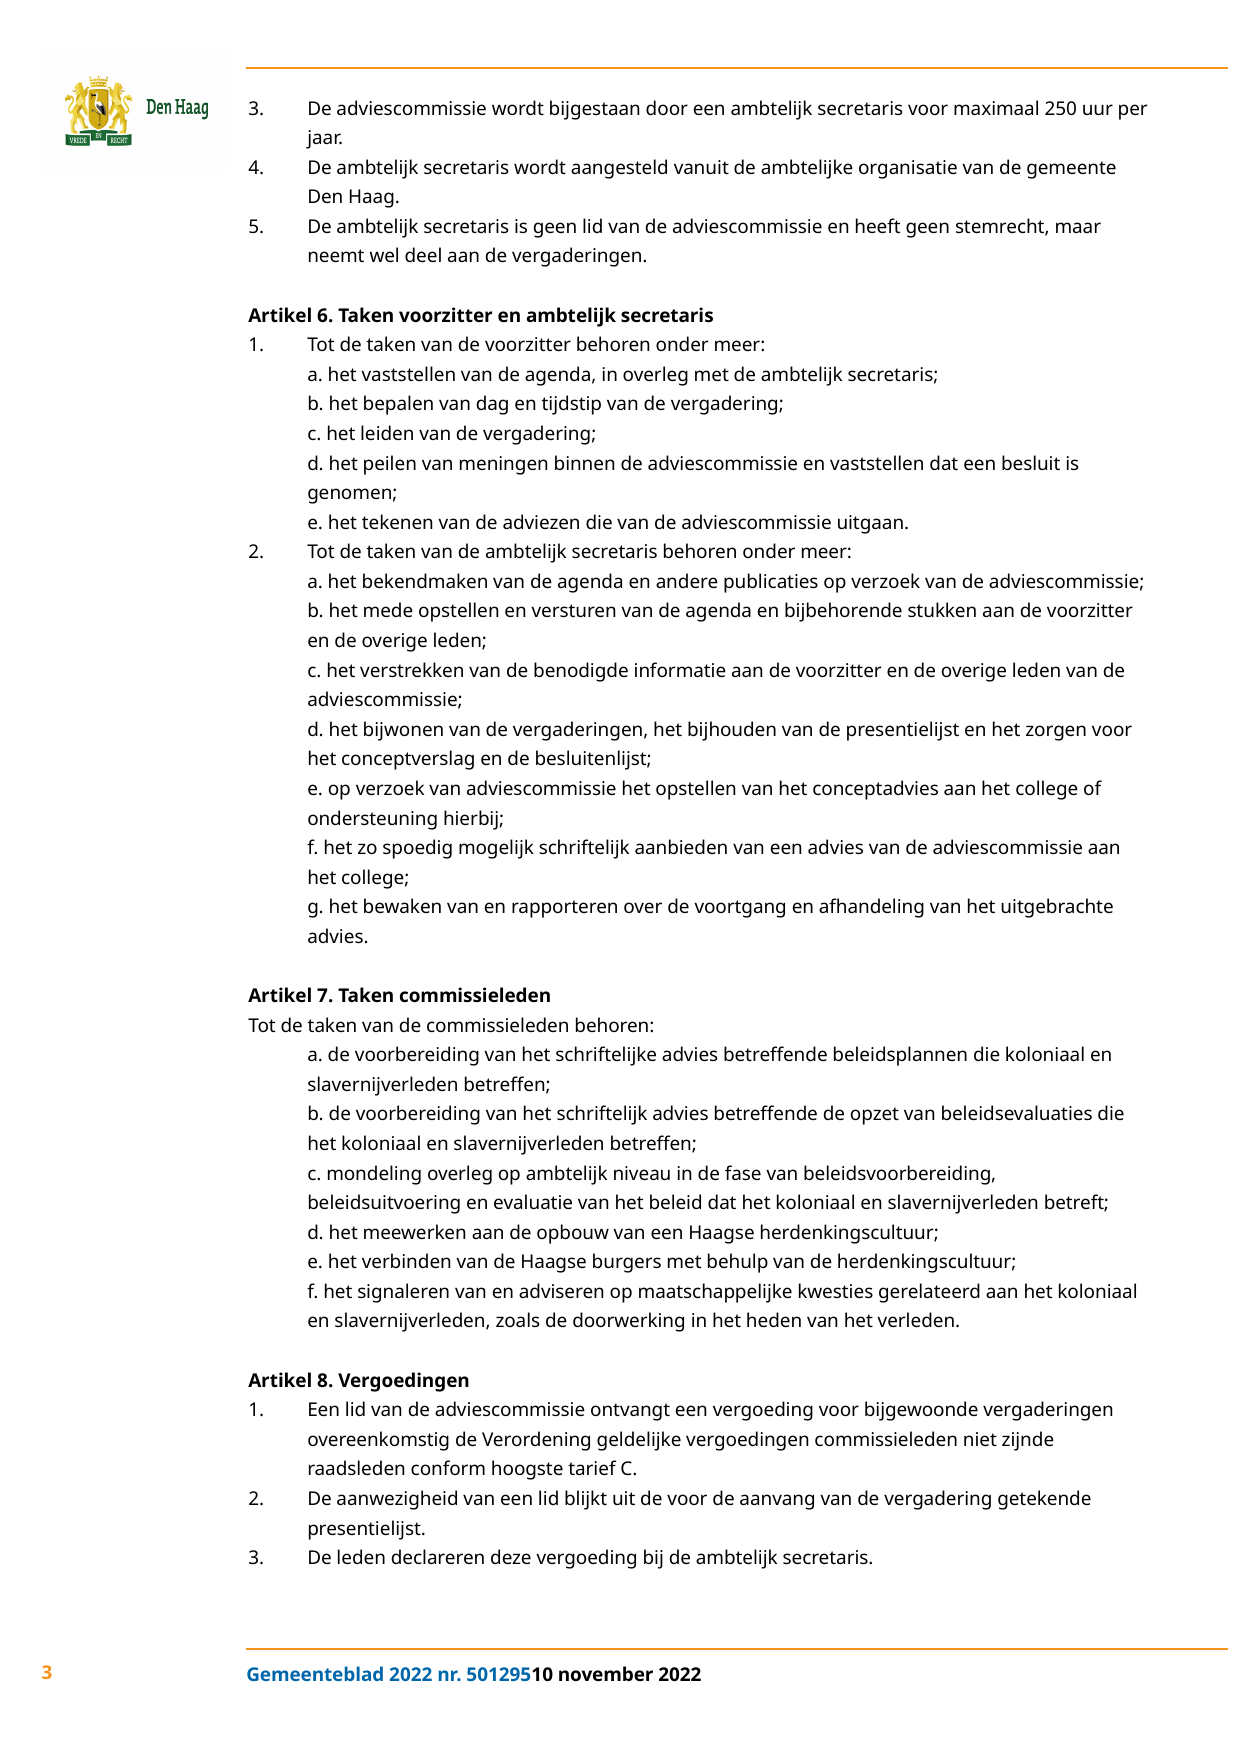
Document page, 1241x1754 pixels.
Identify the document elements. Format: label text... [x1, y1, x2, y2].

list f. het zo spoedig mogelijk schriftelijk aanbieden van een advies van de adviescommissie aan het college; [248, 834, 1152, 890]
text Artikel 8. Vergoedingen [248, 1367, 1152, 1393]
list Tot de taken van de voorzitter behoren onder meer: [248, 331, 1152, 357]
list De adviescommissie wordt bijgestaan door een ambtelijk secretaris voor maximaal 250 uur per jaar. [248, 95, 1152, 150]
list e. het verbinden van de Haagse burgers met behulp van de herdenkingscultuur; [248, 1248, 1152, 1274]
list a. het bekendmaken van de agenda en andere publicaties op verzoek van de adviescommissie; [248, 568, 1152, 594]
list a. het vaststellen van de agenda, in overleg met de ambtelijk secretaris; [248, 361, 1152, 387]
list De ambtelijk secretaris wordt aangesteld vanuit de ambtelijke organisatie van de gemeente Den Haag. [248, 154, 1152, 209]
list De leden declareren deze vergoeding bij de ambtelijk secretaris. [248, 1544, 1152, 1570]
text Tot de taken van de commissieleden behoren: [248, 1012, 1152, 1038]
list c. mondeling overleg op ambtelijk niveau in de fase van beleidsvoorbereiding, beleidsuitvoering en evaluatie van het beleid dat het koloniaal en slavernijverleden betreft; [248, 1160, 1152, 1215]
list d. het bijwonen van de vergaderingen, het bijhouden van de presentielijst en het zorgen voor het conceptverslag en de besluitenlijst; [248, 716, 1152, 771]
list c. het leiden van de vergadering; [248, 420, 1152, 446]
list g. het bewaken van en rapporteren over de voortgang en afhandeling van het uitgebrachte advies. [248, 893, 1152, 949]
picture [41, 47, 231, 172]
text Artikel 6. Taken voorzitter en ambtelijk secretaris [248, 302, 1152, 328]
list b. het bepalen van dag en tijdstip van de vergadering; [248, 391, 1152, 416]
list d. het peilen van meningen binnen de adviescommissie en vaststellen dat een besluit is genomen; [248, 450, 1152, 505]
list c. het verstrekken van de benodigde informatie aan de voorzitter en de overige leden van de adviescommissie; [248, 657, 1152, 712]
list d. het meewerken aan de opbouw van een Haagse herdenkingscultuur; [248, 1219, 1152, 1245]
list e. op verzoek van adviescommissie het opstellen van het conceptadvies aan het college of ondersteuning hierbij; [248, 775, 1152, 831]
list a. de voorbereiding van het schriftelijke advies betreffende beleidsplannen die koloniaal en slavernijverleden betreffen; [248, 1041, 1152, 1097]
list Tot de taken van de ambtelijk secretaris behoren onder meer: [248, 538, 1152, 564]
list De aanwezigheid van een lid blijkt uit de voor de aanvang van de vergadering getekende presentielijst. [248, 1485, 1152, 1541]
list f. het signaleren van en adviseren op maatschappelijke kwesties gerelateerd aan het koloniaal en slavernijverleden, zoals de doorwerking in het heden van het verleden. [248, 1278, 1152, 1333]
list b. het mede opstellen en versturen van de agenda en bijbehorende stukken aan de voorzitter en de overige leden; [248, 598, 1152, 653]
list De ambtelijk secretaris is geen lid van de adviescommissie en heeft geen stemrecht, maar neemt wel deel aan de vergaderingen. [248, 213, 1152, 268]
list e. het tekenen van de adviezen die van de adviescommissie uitgaan. [248, 509, 1152, 535]
list Een lid van de adviescommissie ontvangt een vergoeding voor bijgewoonde vergaderingen overeenkomstig de Verordening geldelijke vergoedingen commissieleden niet zijnde raadsleden conform hoogste tarief C. [248, 1396, 1152, 1481]
text Artikel 7. Taken commissieleden [248, 982, 1152, 1008]
list b. de voorbereiding van het schriftelijk advies betreffende de opzet van beleidsevaluaties die het koloniaal en slavernijverleden betreffen; [248, 1101, 1152, 1156]
